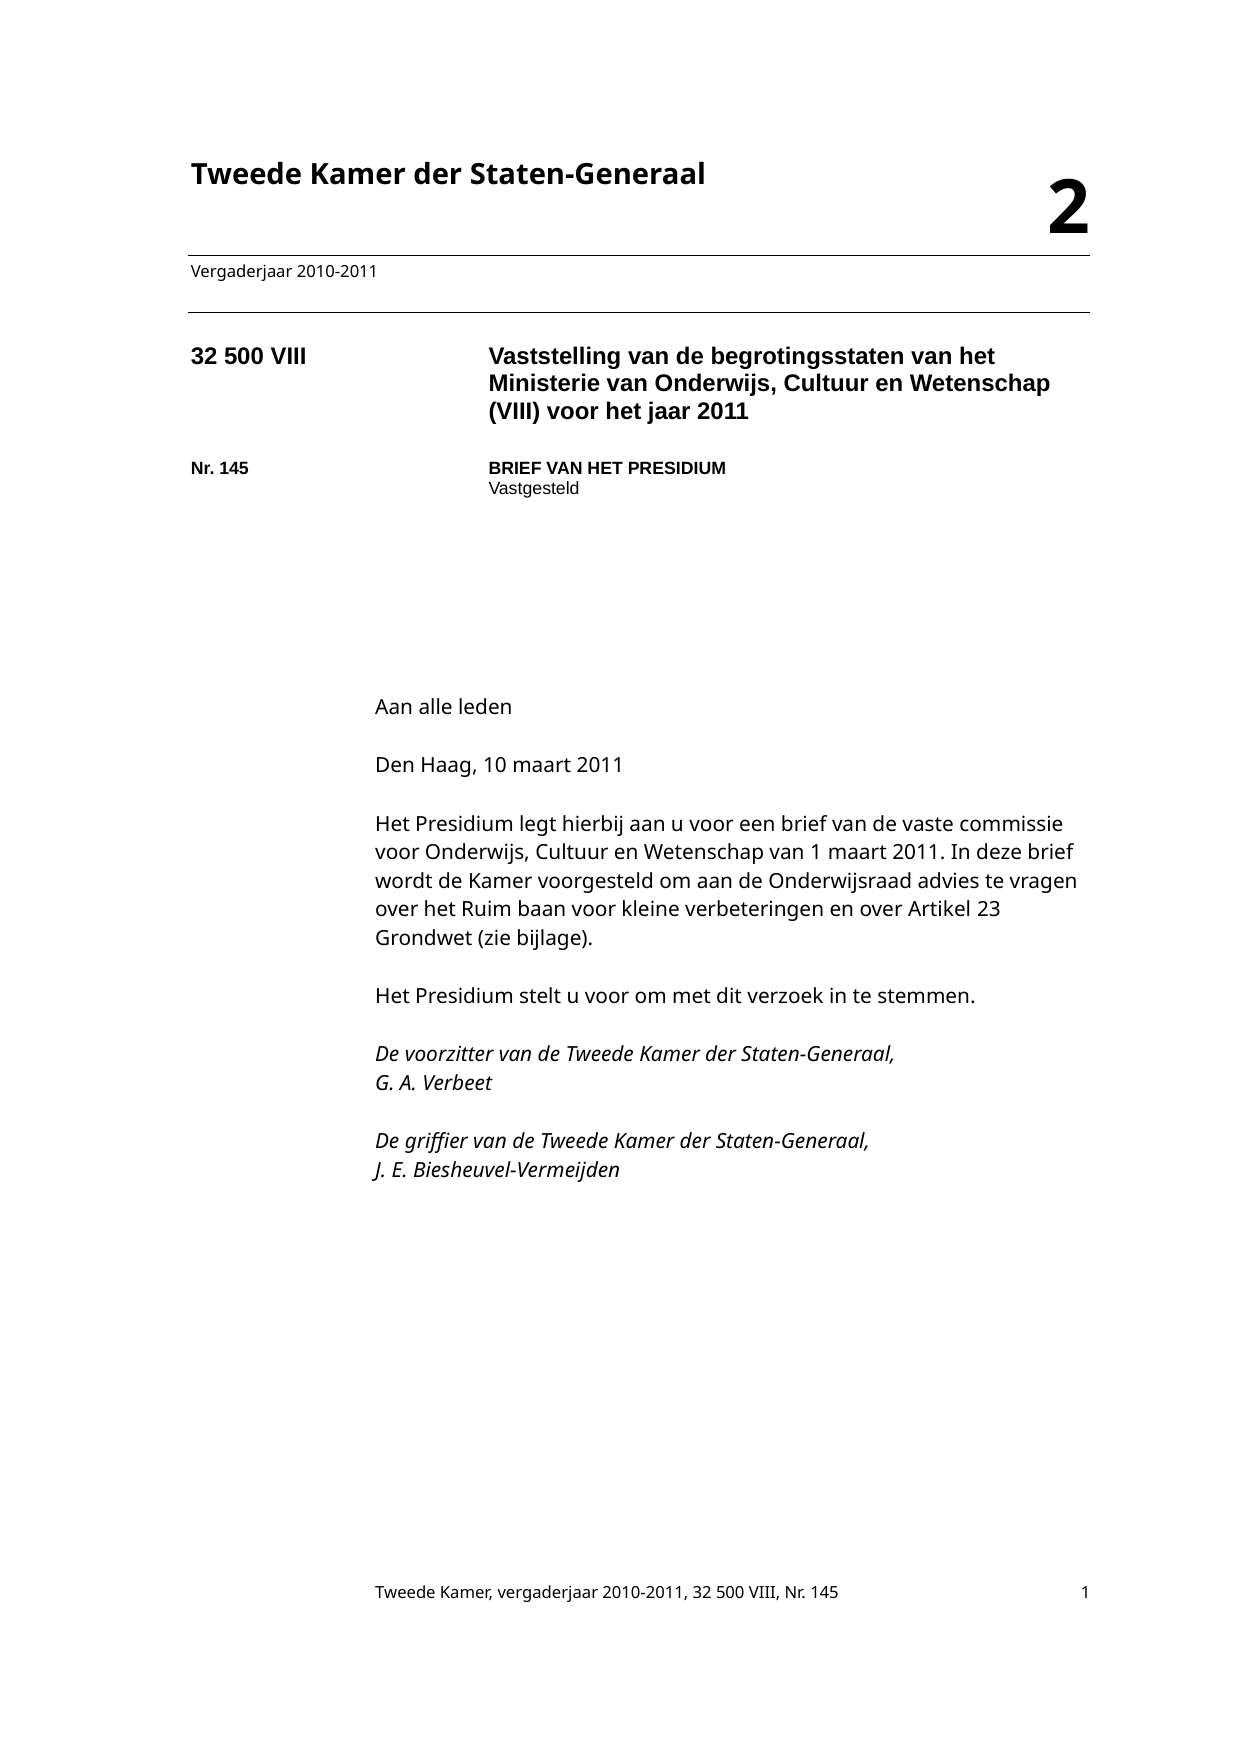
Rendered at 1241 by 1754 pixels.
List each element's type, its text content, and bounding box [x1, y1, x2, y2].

table_cell 32 500 VIII [188, 339, 485, 454]
text Aan alle leden [375, 692, 1090, 721]
text Het Presidium stelt u voor om met dit verzoek in te stemmen. [375, 981, 1090, 1009]
text Den Haag, 10 maart 2011 [375, 751, 1090, 779]
table_cell Vaststelling van de begrotingsstaten van het Ministerie van Onderwijs, Cultuur en Wetenschap (VIII) voor het jaar 2011 [485, 339, 1090, 454]
table_cell Vergaderjaar 2010-2011 [188, 256, 485, 312]
text De voorzitter van de Tweede Kamer der Staten-Generaal, [375, 1039, 1090, 1068]
table_cell [485, 256, 1090, 312]
text J. E. Biesheuvel-Vermeijden [375, 1155, 1090, 1183]
table_header Tweede Kamer der Staten-Generaal [188, 150, 909, 255]
table_cell BRIEF VAN HET PRESIDIUM Vastgesteld [485, 455, 1090, 573]
table_cell Nr. 145 [188, 455, 485, 573]
table_cell [485, 313, 1090, 339]
table_cell [188, 313, 485, 339]
table_header 2 [910, 150, 1090, 255]
text De griffier van de Tweede Kamer der Staten-Generaal, [375, 1126, 1090, 1155]
text G. A. Verbeet [375, 1068, 1090, 1096]
text Het Presidium legt hierbij aan u voor een brief van de vaste commissie voor Onderwijs, Cultuur en Wetenschap van 1 maart 2011. In deze brief wordt de Kamer voorgesteld om aan de Onderwijsraad advies te vragen over het Ruim baan voor kleine verbeteringen en over Artikel 23 Grondwet (zie bijlage). [375, 809, 1090, 951]
